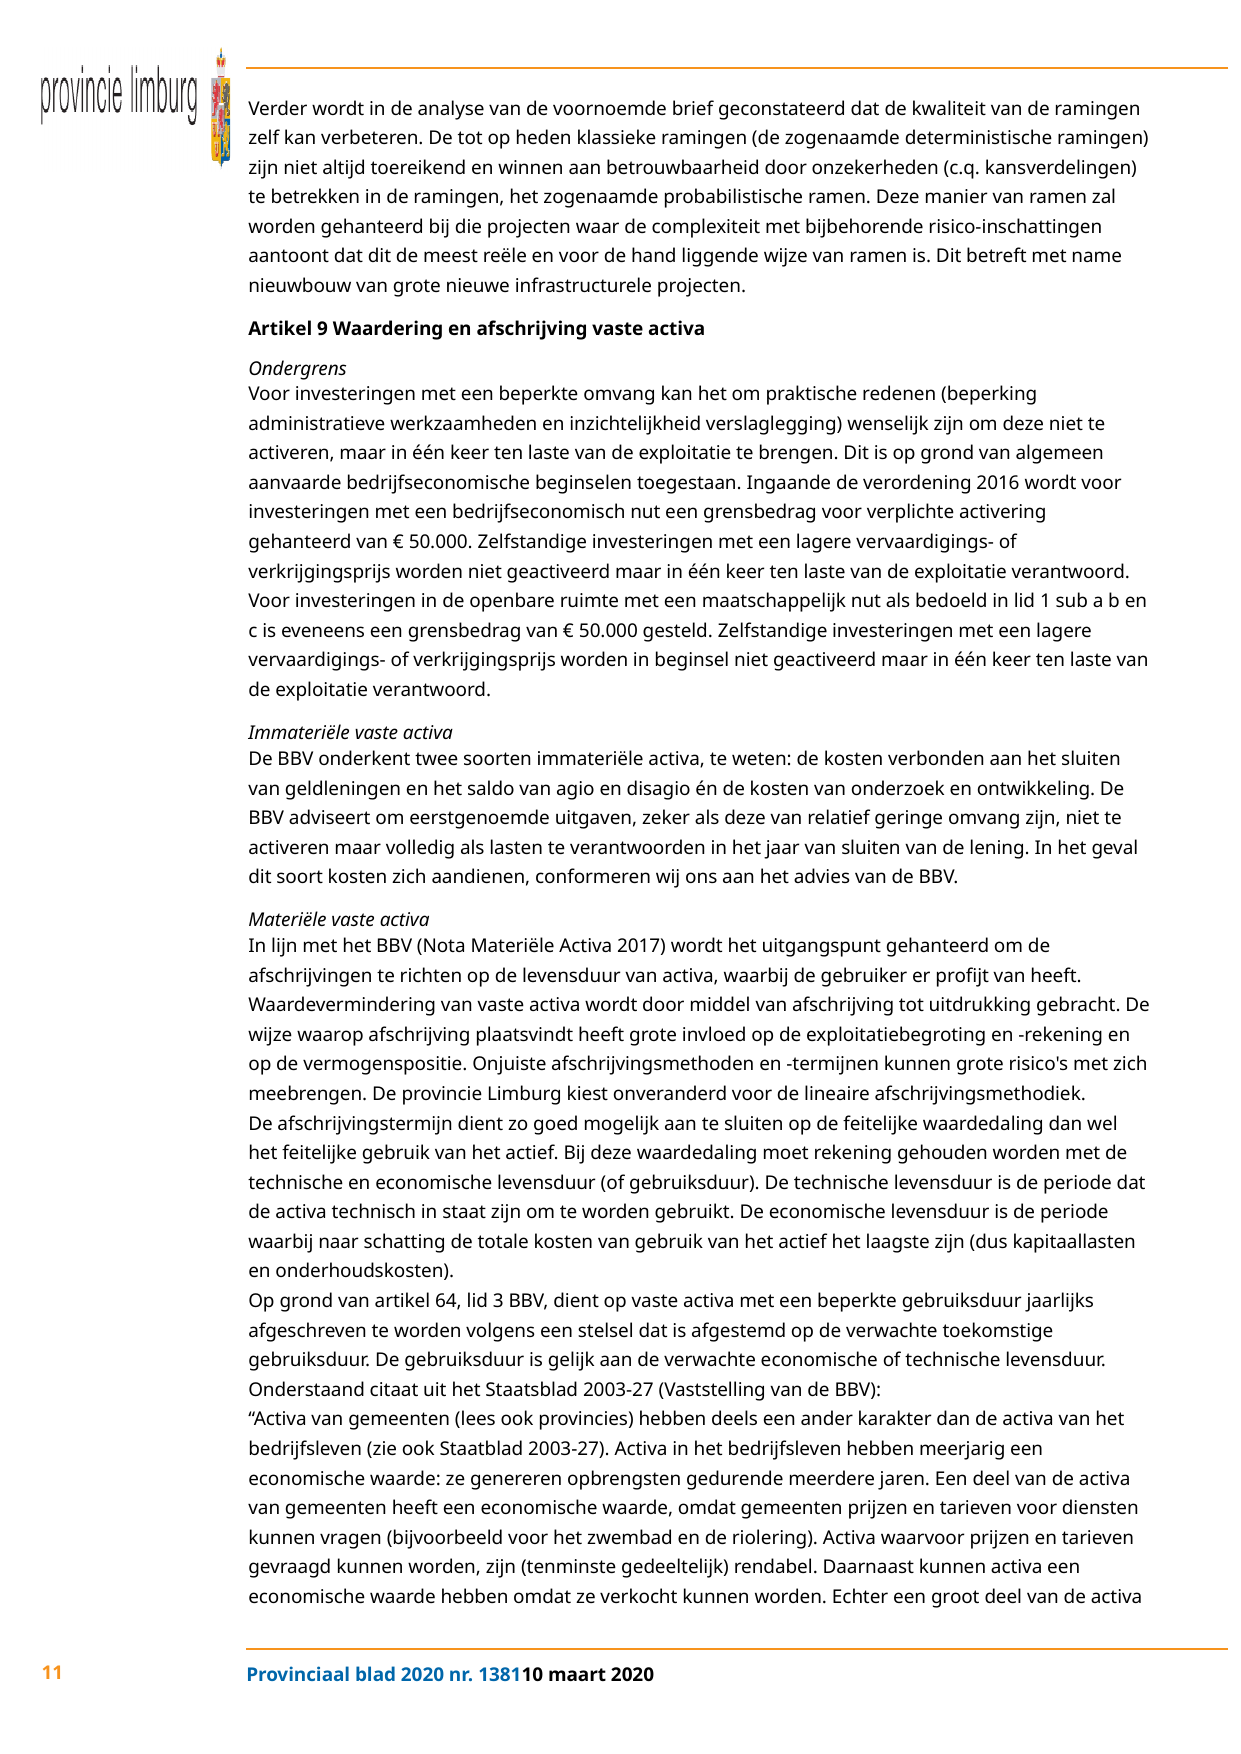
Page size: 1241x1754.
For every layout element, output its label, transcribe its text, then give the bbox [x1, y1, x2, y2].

text Op grond van artikel 64, lid 3 BBV, dient op vaste activa met een beperkte gebruiksduur jaarlijks afgeschreven te worden volgens een stelsel dat is afgestemd op de verwachte toekomstige gebruiksduur. De gebruiksduur is gelijk aan de verwachte economische of technische levensduur. [248, 1287, 1152, 1372]
text “Activa van gemeenten (lees ook provincies) hebben deels een ander karakter dan de activa van het bedrijfsleven (zie ook Staatblad 2003-27). Activa in het bedrijfsleven hebben meerjarig een economische waarde: ze genereren opbrengsten gedurende meerdere jaren. Een deel van de activa van gemeenten heeft een economische waarde, omdat gemeenten prijzen en tarieven voor diensten kunnen vragen (bijvoorbeeld voor het zwembad en de riolering). Activa waarvoor prijzen en tarieven gevraagd kunnen worden, zijn (tenminste gedeeltelijk) rendabel. Daarnaast kunnen activa een economische waarde hebben omdat ze verkocht kunnen worden. Echter een groot deel van de activa [248, 1406, 1152, 1609]
text De BBV onderkent twee soorten immateriële activa, te weten: de kosten verbonden aan het sluiten van geldleningen en het saldo van agio en disagio én de kosten van onderzoek en ontwikkeling. De BBV adviseert om eerstgenoemde uitgaven, zeker als deze van relatief geringe omvang zijn, niet te activeren maar volledig als lasten te verantwoorden in het jaar van sluiten van de lening. In het geval dit soort kosten zich aandienen, conformeren wij ons aan het advies van de BBV. [248, 745, 1152, 889]
text Onderstaand citaat uit het Staatsblad 2003-27 (Vaststelling van de BBV): [248, 1376, 1152, 1402]
text Ondergrens [248, 355, 1152, 380]
text Artikel 9 Waardering en afschrijving vaste activa [248, 315, 1152, 341]
picture [41, 47, 231, 172]
text Waardevermindering van vaste activa wordt door middel van afschrijving tot uitdrukking gebracht. De wijze waarop afschrijving plaatsvindt heeft grote invloed op de exploitatiebegroting en -rekening en op de vermogenspositie. Onjuiste afschrijvingsmethoden en -termijnen kunnen grote risico's met zich meebrengen. De provincie Limburg kiest onveranderd voor de lineaire afschrijvingsmethodiek. [248, 991, 1152, 1106]
text In lijn met het BBV (Nota Materiële Activa 2017) wordt het uitgangspunt gehanteerd om de afschrijvingen te richten op de levensduur van activa, waarbij de gebruiker er profijt van heeft. [248, 932, 1152, 988]
text Materiële vaste activa [248, 907, 1152, 932]
text Voor investeringen met een beperkte omvang kan het om praktische redenen (beperking administratieve werkzaamheden en inzichtelijkheid verslaglegging) wenselijk zijn om deze niet te activeren, maar in één keer ten laste van de exploitatie te brengen. Dit is op grond van algemeen aanvaarde bedrijfseconomische beginselen toegestaan. Ingaande de verordening 2016 wordt voor investeringen met een bedrijfseconomisch nut een grensbedrag voor verplichte activering gehanteerd van € 50.000. Zelfstandige investeringen met een lagere vervaardigings- of verkrijgingsprijs worden niet geactiveerd maar in één keer ten laste van de exploitatie verantwoord. Voor investeringen in de openbare ruimte met een maatschappelijk nut als bedoeld in lid 1 sub a b en c is eveneens een grensbedrag van € 50.000 gesteld. Zelfstandige investeringen met een lagere vervaardigings- of verkrijgingsprijs worden in beginsel niet geactiveerd maar in één keer ten laste van de exploitatie verantwoord. [248, 380, 1152, 702]
text Verder wordt in de analyse van de voornoemde brief geconstateerd dat de kwaliteit van de ramingen zelf kan verbeteren. De tot op heden klassieke ramingen (de zogenaamde deterministische ramingen) zijn niet altijd toereikend en winnen aan betrouwbaarheid door onzekerheden (c.q. kansverdelingen) te betrekken in de ramingen, het zogenaamde probabilistische ramen. Deze manier van ramen zal worden gehanteerd bij die projecten waar de complexiteit met bijbehorende risico-inschattingen aantoont dat dit de meest reële en voor de hand liggende wijze van ramen is. Dit betreft met name nieuwbouw van grote nieuwe infrastructurele projecten. [248, 95, 1152, 298]
text Immateriële vaste activa [248, 719, 1152, 745]
text De afschrijvingstermijn dient zo goed mogelijk aan te sluiten op de feitelijke waardedaling dan wel het feitelijke gebruik van het actief. Bij deze waardedaling moet rekening gehouden worden met de technische en economische levensduur (of gebruiksduur). De technische levensduur is de periode dat de activa technisch in staat zijn om te worden gebruikt. De economische levensduur is de periode waarbij naar schatting de totale kosten van gebruik van het actief het laagste zijn (dus kapitaallasten en onderhoudskosten). [248, 1110, 1152, 1283]
